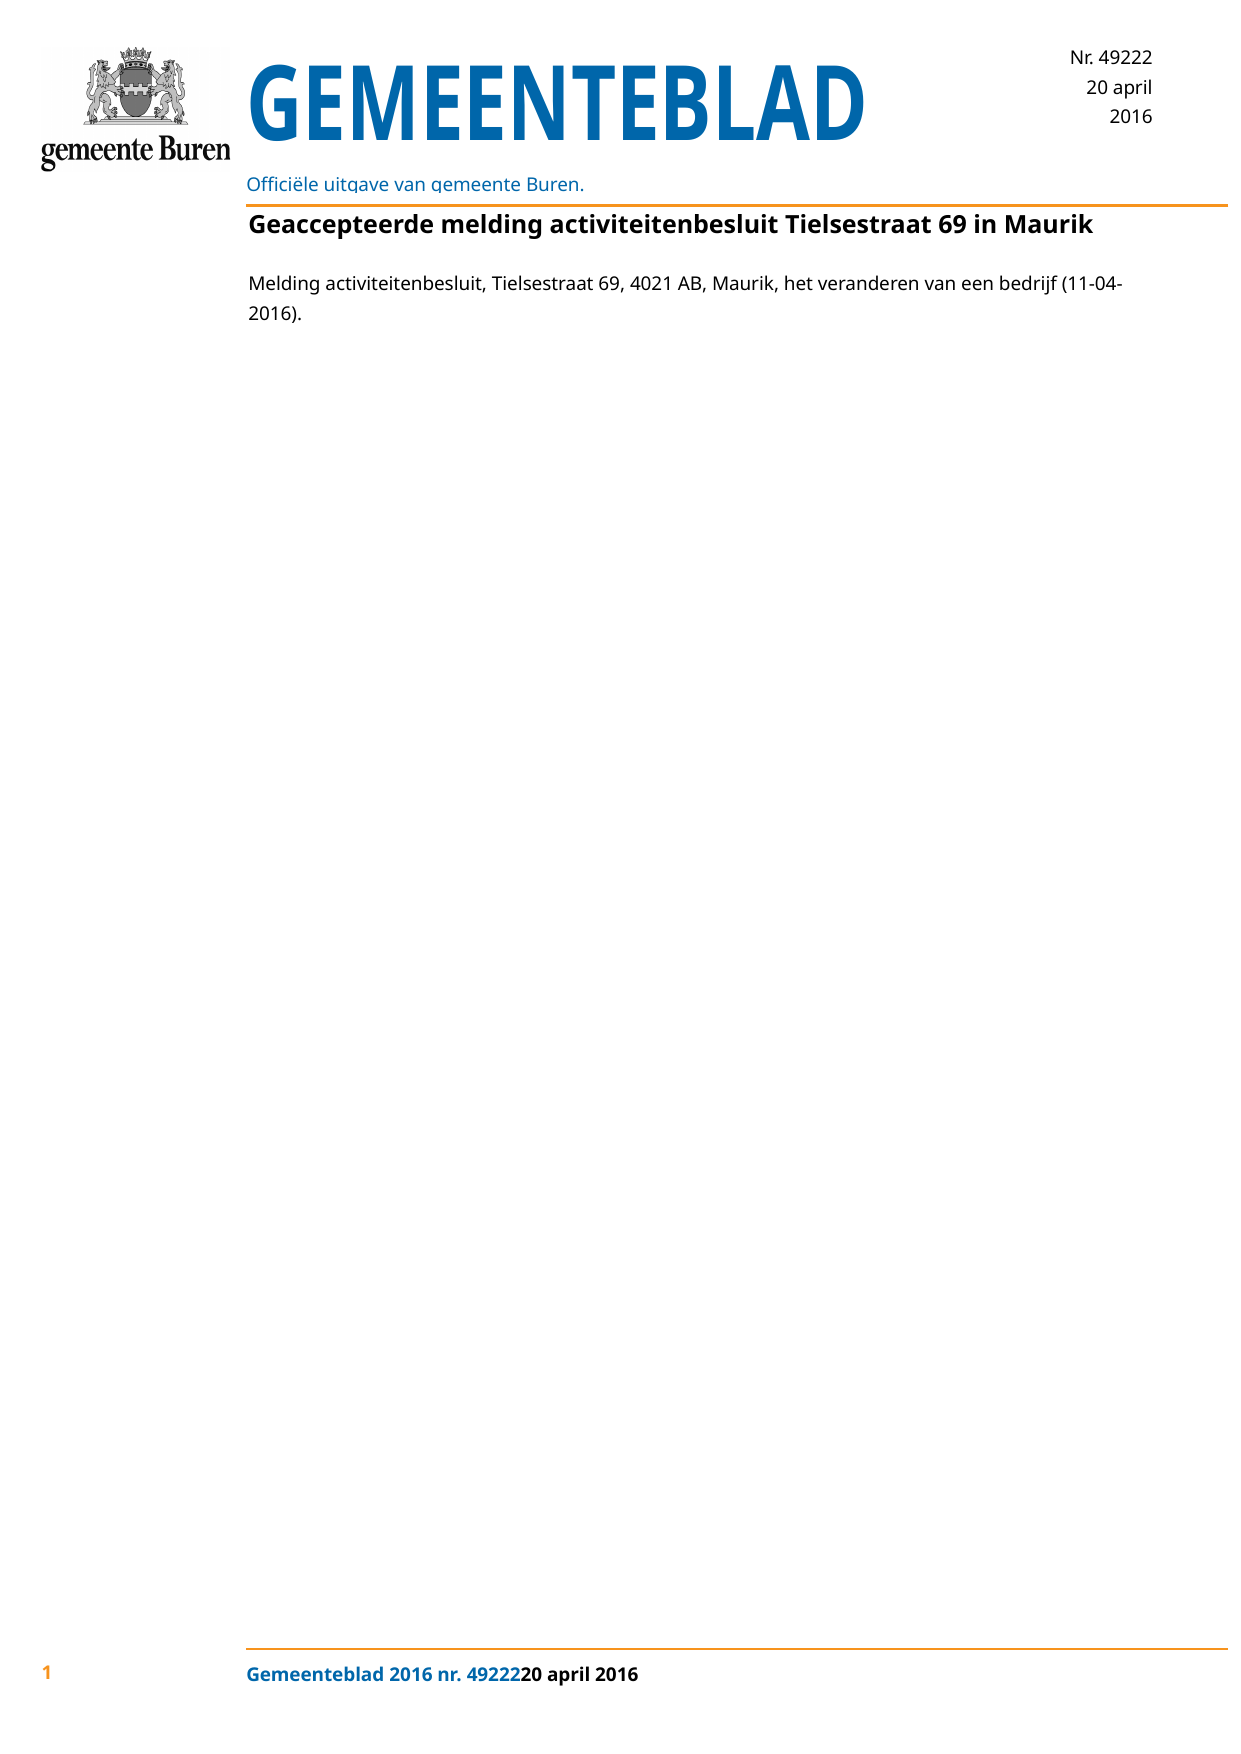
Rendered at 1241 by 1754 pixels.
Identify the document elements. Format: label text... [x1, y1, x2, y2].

picture [41, 47, 231, 172]
text Geaccepteerde melding activiteitenbesluit Tielsestraat 69 in Maurik [248, 207, 1152, 241]
text Melding activiteitenbesluit, Tielsestraat 69, 4021 AB, Maurik, het veranderen van een bedrijf (11-04-2016). [248, 270, 1152, 326]
